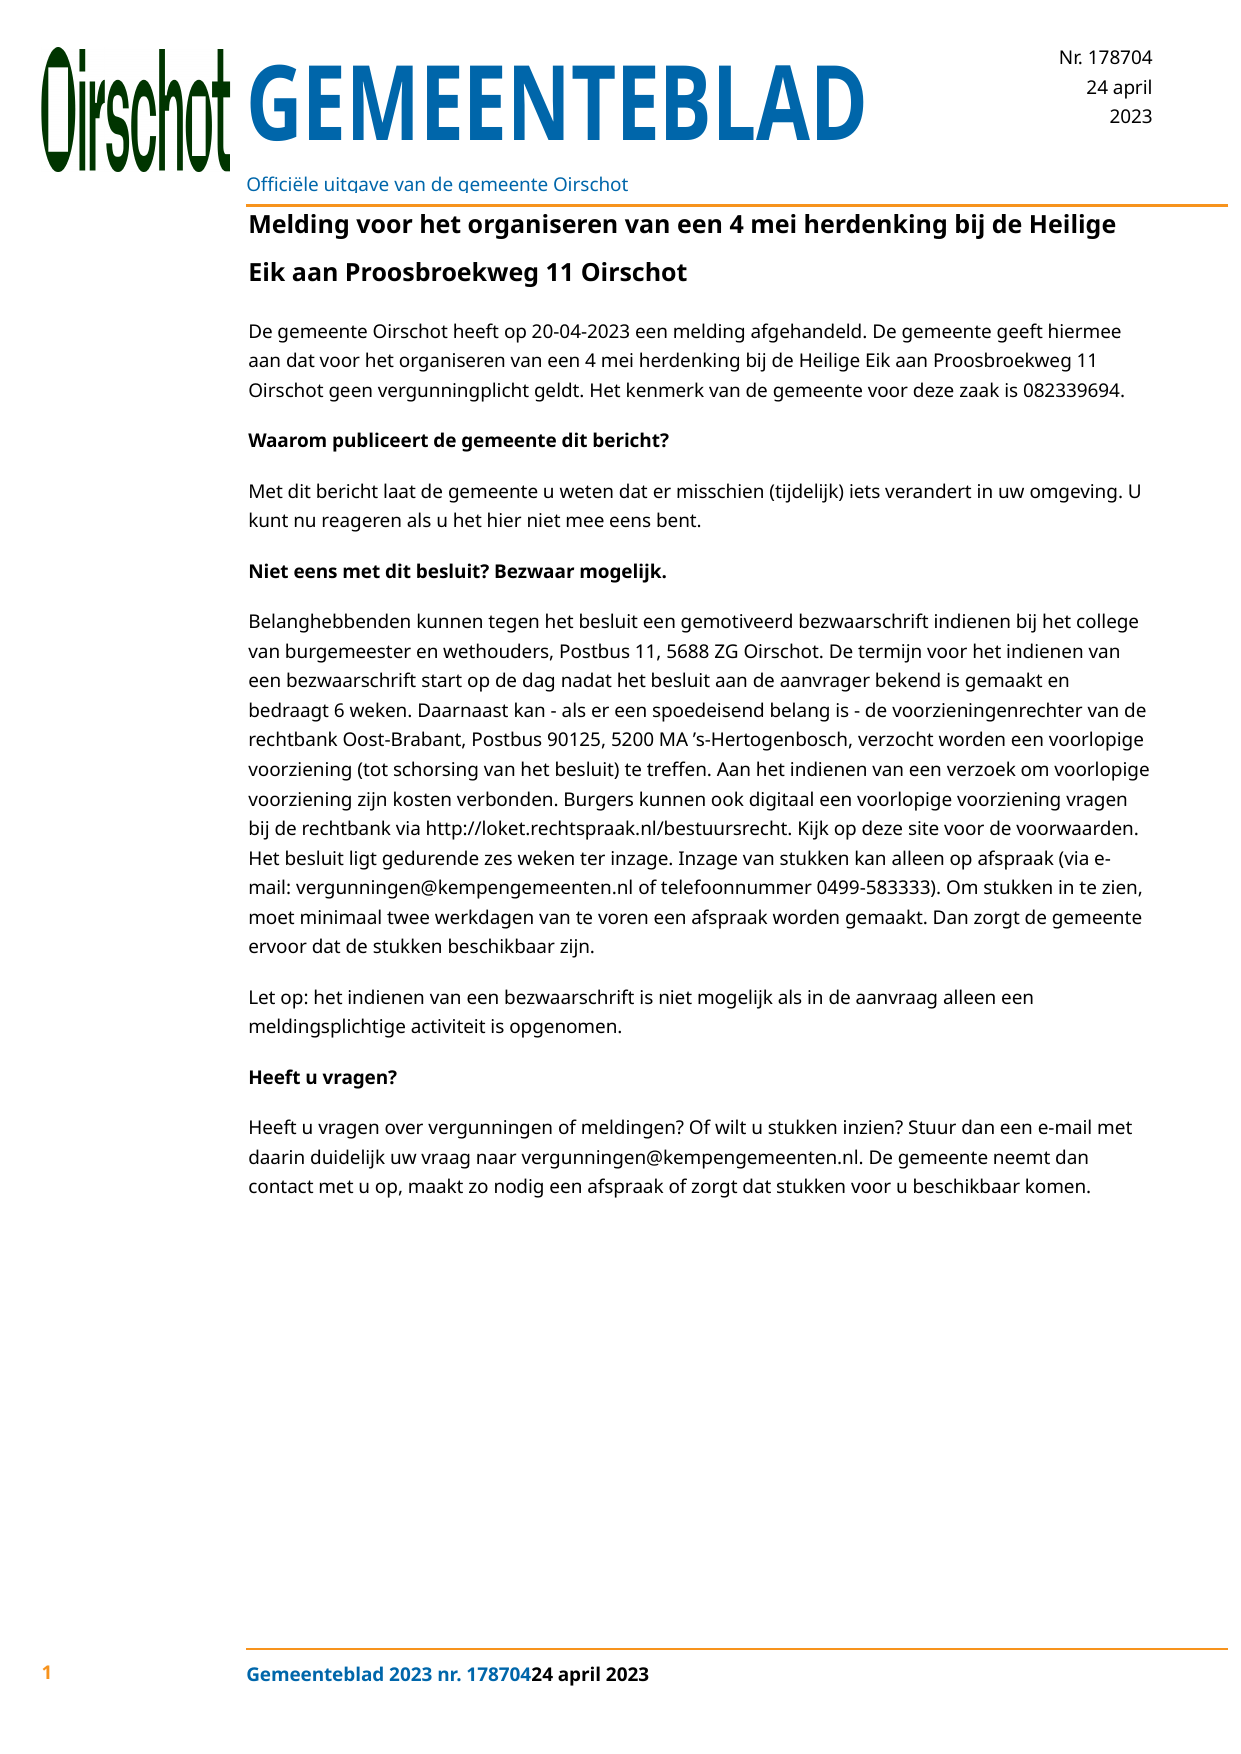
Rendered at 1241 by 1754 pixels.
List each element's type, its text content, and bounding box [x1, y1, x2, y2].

text Heeft u vragen? [248, 1064, 1152, 1090]
text Met dit bericht laat de gemeente u weten dat er misschien (tijdelijk) iets verandert in uw omgeving. U kunt nu reageren als u het hier niet mee eens bent. [248, 478, 1152, 533]
picture [41, 47, 231, 172]
text Let op: het indienen van een bezwaarschrift is niet mogelijk als in de aanvraag alleen een meldingsplichtige activiteit is opgenomen. [248, 984, 1152, 1039]
text Niet eens met dit besluit? Bezwaar mogelijk. [248, 558, 1152, 584]
text De gemeente Oirschot heeft op 20-04-2023 een melding afgehandeld. De gemeente geeft hiermee aan dat voor het organiseren van een 4 mei herdenking bij de Heilige Eik aan Proosbroekweg 11 Oirschot geen vergunningplicht geldt. Het kenmerk van de gemeente voor deze zaak is 082339694. [248, 318, 1152, 403]
text Belanghebbenden kunnen tegen het besluit een gemotiveerd bezwaarschrift indienen bij het college van burgemeester en wethouders, Postbus 11, 5688 ZG Oirschot. De termijn voor het indienen van een bezwaarschrift start op de dag nadat het besluit aan de aanvrager bekend is gemaakt en bedraagt 6 weken. Daarnaast kan - als er een spoedeisend belang is - de voorzieningenrechter van de rechtbank Oost-Brabant, Postbus 90125, 5200 MA ’s-Hertogenbosch, verzocht worden een voorlopige voorziening (tot schorsing van het besluit) te treffen. Aan het indienen van een verzoek om voorlopige voorziening zijn kosten verbonden. Burgers kunnen ook digitaal een voorlopige voorziening vragen bij de rechtbank via http://loket.rechtspraak.nl/bestuursrecht. Kijk op deze site voor de voorwaarden. Het besluit ligt gedurende zes weken ter inzage. Inzage van stukken kan alleen op afspraak (via e-mail: vergunningen@kempengemeenten.nl of telefoonnummer 0499-583333). Om stukken in te zien, moet minimaal twee werkdagen van te voren een afspraak worden gemaakt. Dan zorgt de gemeente ervoor dat de stukken beschikbaar zijn. [248, 608, 1152, 959]
text Melding voor het organiseren van een 4 mei herdenking bij de Heilige Eik aan Proosbroekweg 11 Oirschot [248, 207, 1152, 288]
text Heeft u vragen over vergunningen of meldingen? Of wilt u stukken inzien? Stuur dan een e-mail met daarin duidelijk uw vraag naar vergunningen@kempengemeenten.nl. De gemeente neemt dan contact met u op, maakt zo nodig een afspraak of zorgt dat stukken voor u beschikbaar komen. [248, 1114, 1152, 1199]
text Waarom publiceert de gemeente dit bericht? [248, 427, 1152, 453]
